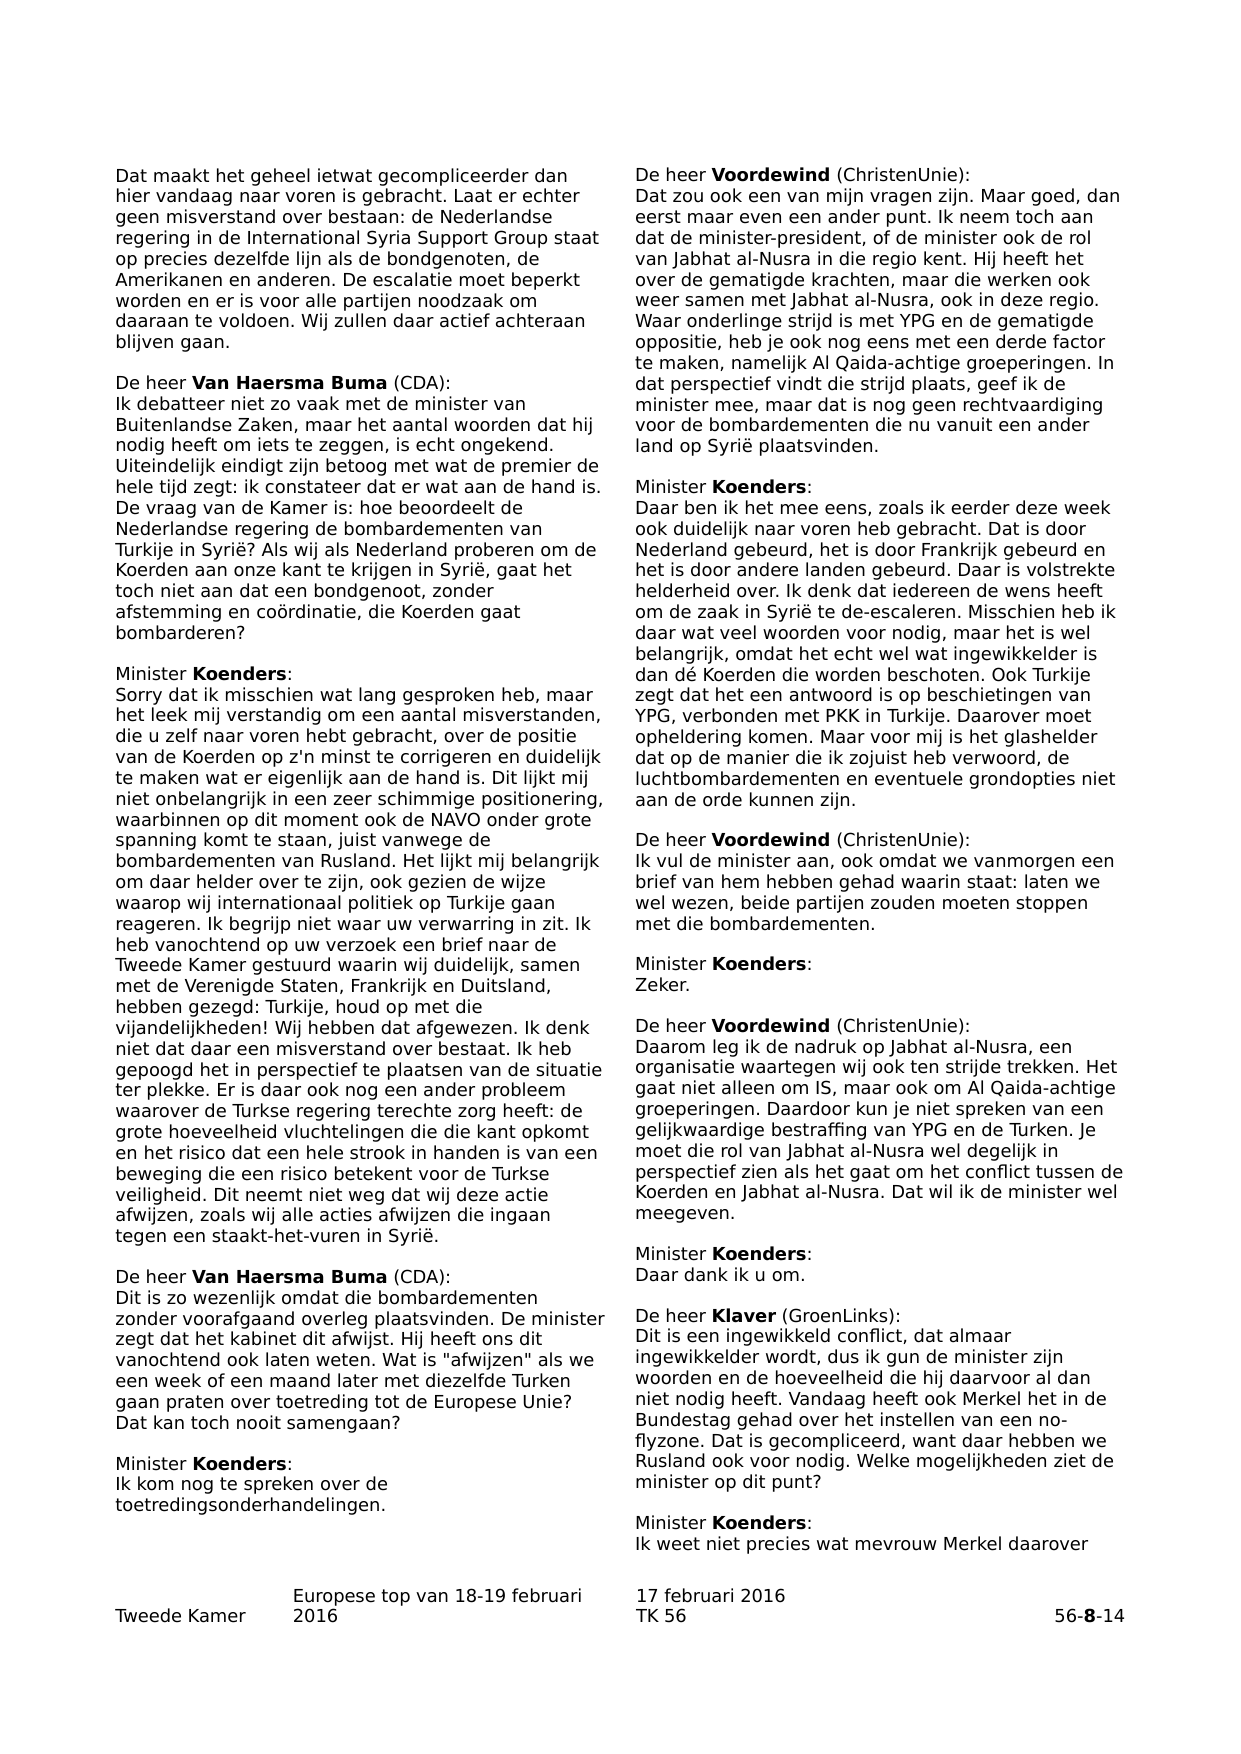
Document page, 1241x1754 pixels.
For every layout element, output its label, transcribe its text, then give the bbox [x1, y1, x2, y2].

text Ik weet niet precies wat mevrouw Merkel daarover [635, 1534, 1125, 1554]
text Minister Koenders: [635, 1513, 1125, 1534]
text De heer Voordewind (ChristenUnie): [635, 165, 1125, 186]
text Dit is zo wezenlijk omdat die bombardementen zonder voorafgaand overleg plaatsvinden. De minister zegt dat het kabinet dit afwijst. Hij heeft ons dit vanochtend ook laten weten. Wat is "afwijzen" als we een week of een maand later met diezelfde Turken gaan praten over toetreding tot de Europese Unie? Dat kan toch nooit samengaan? [115, 1287, 605, 1433]
text De heer Klaver (GroenLinks): [635, 1306, 1125, 1326]
text Dit is een ingewikkeld conflict, dat almaar ingewikkelder wordt, dus ik gun de minister zijn woorden en de hoeveelheid die hij daarvoor al dan niet nodig heeft. Vandaag heeft ook Merkel het in de Bundestag gehad over het instellen van een no-flyzone. Dat is gecompliceerd, want daar hebben we Rusland ook voor nodig. Welke mogelijkheden ziet de minister op dit punt? [635, 1326, 1125, 1493]
text Dat maakt het geheel ietwat gecompliceerder dan hier vandaag naar voren is gebracht. Laat er echter geen misverstand over bestaan: de Nederlandse regering in de International Syria Support Group staat op precies dezelfde lijn als de bondgenoten, de Amerikanen en anderen. De escalatie moet beperkt worden en er is voor alle partijen noodzaak om daaraan te voldoen. Wij zullen daar actief achteraan blijven gaan. [115, 165, 605, 353]
text Minister Koenders: [635, 1244, 1125, 1265]
text Sorry dat ik misschien wat lang gesproken heb, maar het leek mij verstandig om een aantal misverstanden, die u zelf naar voren hebt gebracht, over de positie van de Koerden op z'n minst te corrigeren en duidelijk te maken wat er eigenlijk aan de hand is. Dit lijkt mij niet onbelangrijk in een zeer schimmige positionering, waarbinnen op dit moment ook de NAVO onder grote spanning komt te staan, juist vanwege de bombardementen van Rusland. Het lijkt mij belangrijk om daar helder over te zijn, ook gezien de wijze waarop wij internationaal politiek op Turkije gaan reageren. Ik begrijp niet waar uw verwarring in zit. Ik heb vanochtend op uw verzoek een brief naar de Tweede Kamer gestuurd waarin wij duidelijk, samen met de Verenigde Staten, Frankrijk en Duitsland, hebben gezegd: Turkije, houd op met die vijandelijkheden! Wij hebben dat afgewezen. Ik denk niet dat daar een misverstand over bestaat. Ik heb gepoogd het in perspectief te plaatsen van de situatie ter plekke. Er is daar ook nog een ander probleem waarover de Turkse regering terechte zorg heeft: de grote hoeveelheid vluchtelingen die die kant opkomt en het risico dat een hele strook in handen is van een beweging die een risico betekent voor de Turkse veiligheid. Dit neemt niet weg dat wij deze actie afwijzen, zoals wij alle acties afwijzen die ingaan tegen een staakt-het-vuren in Syrië. [115, 684, 605, 1247]
text De heer Voordewind (ChristenUnie): [635, 1016, 1125, 1036]
text De heer Van Haersma Buma (CDA): [115, 1267, 605, 1287]
text Zeker. [635, 975, 1125, 996]
text Daar ben ik het mee eens, zoals ik eerder deze week ook duidelijk naar voren heb gebracht. Dat is door Nederland gebeurd, het is door Frankrijk gebeurd en het is door andere landen gebeurd. Daar is volstrekte helderheid over. Ik denk dat iedereen de wens heeft om de zaak in Syrië te de-escaleren. Misschien heb ik daar wat veel woorden voor nodig, maar het is wel belangrijk, omdat het echt wel wat ingewikkelder is dan dé Koerden die worden beschoten. Ook Turkije zegt dat het een antwoord is op beschietingen van YPG, verbonden met PKK in Turkije. Daarover moet opheldering komen. Maar voor mij is het glashelder dat op de manier die ik zojuist heb verwoord, de luchtbombardementen en eventuele grondopties niet aan de orde kunnen zijn. [635, 498, 1125, 810]
text Minister Koenders: [115, 1453, 605, 1474]
text Ik kom nog te spreken over de toetredingsonderhandelingen. [115, 1474, 605, 1516]
text Minister Koenders: [635, 954, 1125, 975]
text Dat zou ook een van mijn vragen zijn. Maar goed, dan eerst maar even een ander punt. Ik neem toch aan dat de minister-president, of de minister ook de rol van Jabhat al-Nusra in die regio kent. Hij heeft het over de gematigde krachten, maar die werken ook weer samen met Jabhat al-Nusra, ook in deze regio. Waar onderlinge strijd is met YPG en de gematigde oppositie, heb je ook nog eens met een derde factor te maken, namelijk Al Qaida-achtige groeperingen. In dat perspectief vindt die strijd plaats, geef ik de minister mee, maar dat is nog geen rechtvaardiging voor de bombardementen die nu vanuit een ander land op Syrië plaatsvinden. [635, 186, 1125, 457]
text Ik vul de minister aan, ook omdat we vanmorgen een brief van hem hebben gehad waarin staat: laten we wel wezen, beide partijen zouden moeten stoppen met die bombardementen. [635, 851, 1125, 934]
text De heer Van Haersma Buma (CDA): [115, 373, 605, 393]
text Daar dank ik u om. [635, 1265, 1125, 1286]
text Minister Koenders: [635, 477, 1125, 498]
text Minister Koenders: [115, 663, 605, 684]
text De heer Voordewind (ChristenUnie): [635, 830, 1125, 851]
text Ik debatteer niet zo vaak met de minister van Buitenlandse Zaken, maar het aantal woorden dat hij nodig heeft om iets te zeggen, is echt ongekend. Uiteindelijk eindigt zijn betoog met wat de premier de hele tijd zegt: ik constateer dat er wat aan de hand is. De vraag van de Kamer is: hoe beoordeelt de Nederlandse regering de bombardementen van Turkije in Syrië? Als wij als Nederland proberen om de Koerden aan onze kant te krijgen in Syrië, gaat het toch niet aan dat een bondgenoot, zonder afstemming en coördinatie, die Koerden gaat bombarderen? [115, 393, 605, 643]
text Daarom leg ik de nadruk op Jabhat al-Nusra, een organisatie waartegen wij ook ten strijde trekken. Het gaat niet alleen om IS, maar ook om Al Qaida-achtige groeperingen. Daardoor kun je niet spreken van een gelijkwaardige bestraffing van YPG en de Turken. Je moet die rol van Jabhat al-Nusra wel degelijk in perspectief zien als het gaat om het conflict tussen de Koerden en Jabhat al-Nusra. Dat wil ik de minister wel meegeven. [635, 1036, 1125, 1224]
